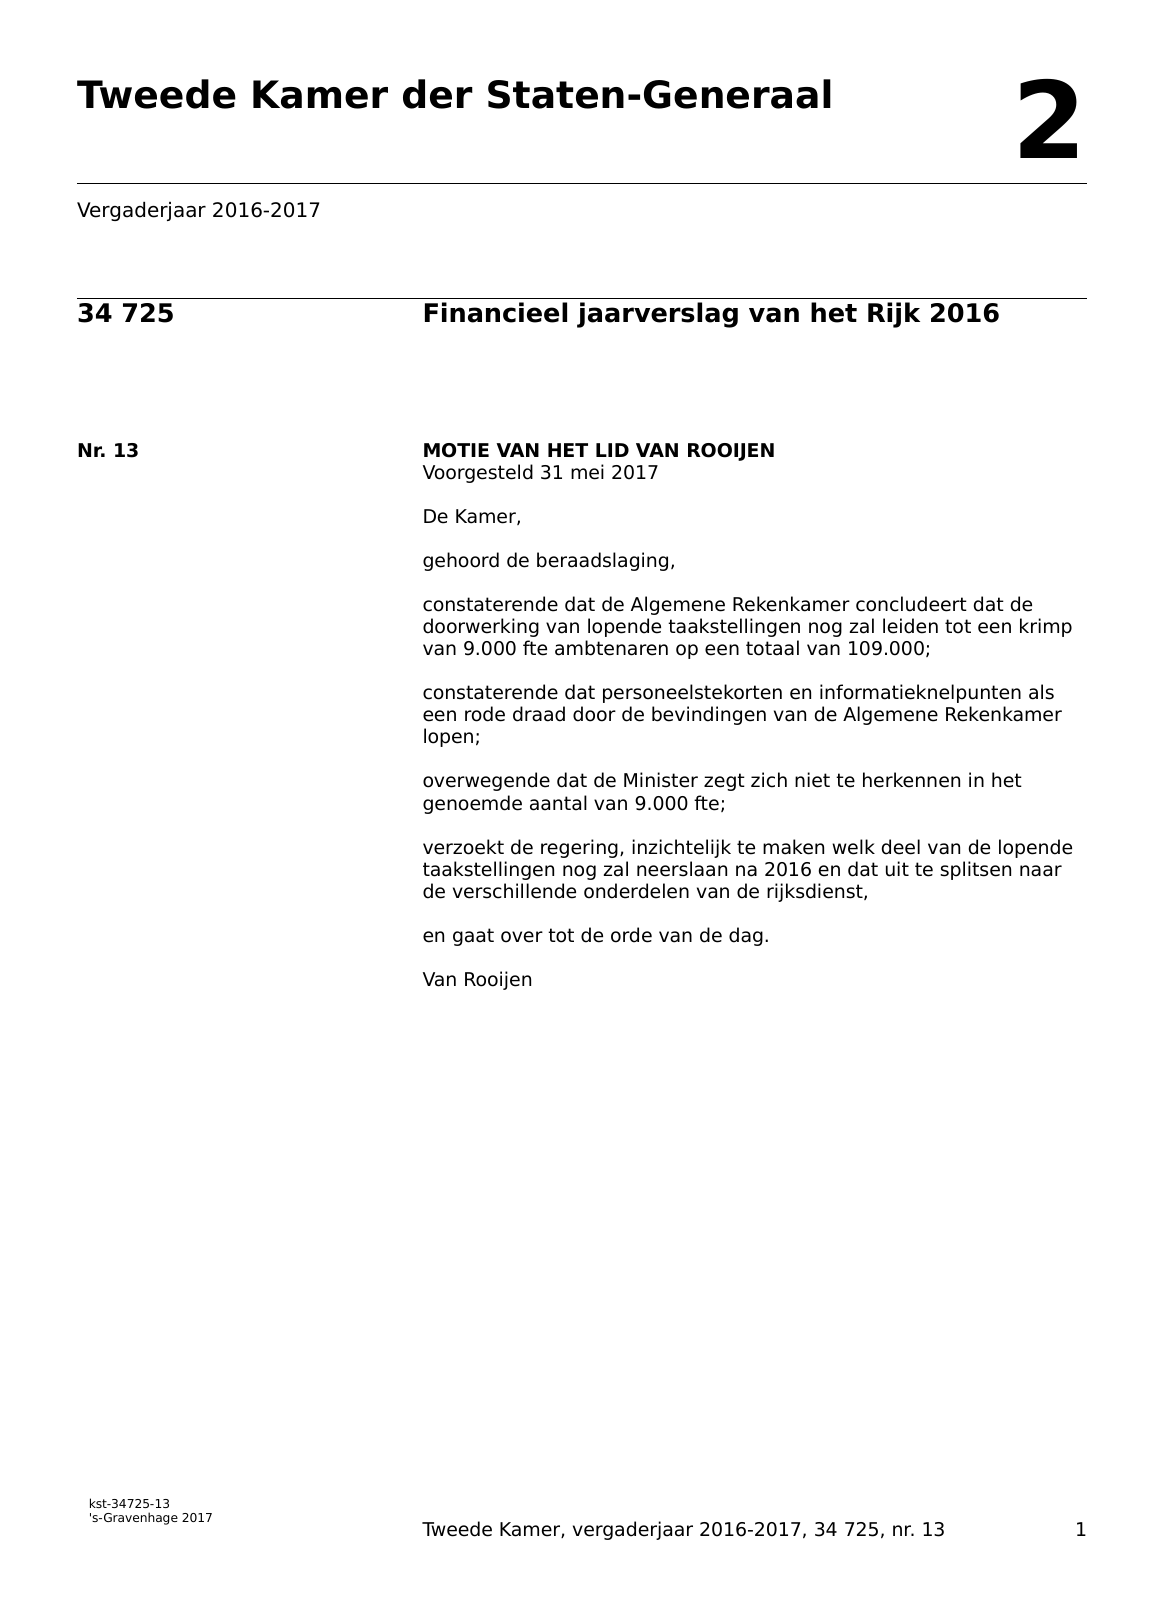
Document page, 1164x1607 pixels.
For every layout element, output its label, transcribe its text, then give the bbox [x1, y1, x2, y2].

text kst-34725-13 [88, 1497, 323, 1511]
text Van Rooijen [422, 969, 1087, 991]
text en gaat over tot de orde van de dag. [422, 925, 1087, 947]
subtitle Nr. 13 MOTIE VAN HET LID VAN ROOIJEN [77, 440, 1087, 462]
text 's-Gravenhage 2017 [88, 1511, 323, 1525]
text De Kamer, [422, 506, 1087, 528]
text constaterende dat de Algemene Rekenkamer concludeert dat de doorwerking van lopende taakstellingen nog zal leiden tot een krimp van 9.000 fte ambtenaren op een totaal van 109.000; [422, 594, 1087, 660]
text gehoord de beraadslaging, [422, 550, 1087, 572]
subtitle 34 725 Financieel jaarverslag van het Rijk 2016 [77, 299, 1087, 329]
text constaterende dat personeelstekorten en informatieknelpunten als een rode draad door de bevindingen van de Algemene Rekenkamer lopen; [422, 682, 1087, 748]
table_cell Vergaderjaar 2016-2017 [77, 184, 1087, 298]
table_header 2 [886, 59, 1087, 183]
text Voorgesteld 31 mei 2017 [422, 462, 1087, 484]
text verzoekt de regering, inzichtelijk te maken welk deel van de lopende taakstellingen nog zal neerslaan na 2016 en dat uit te splitsen naar de verschillende onderdelen van de rijksdienst, [422, 837, 1087, 902]
table_header Tweede Kamer der Staten-Generaal [77, 59, 886, 183]
text overwegende dat de Minister zegt zich niet te herkennen in het genoemde aantal van 9.000 fte; [422, 770, 1087, 814]
